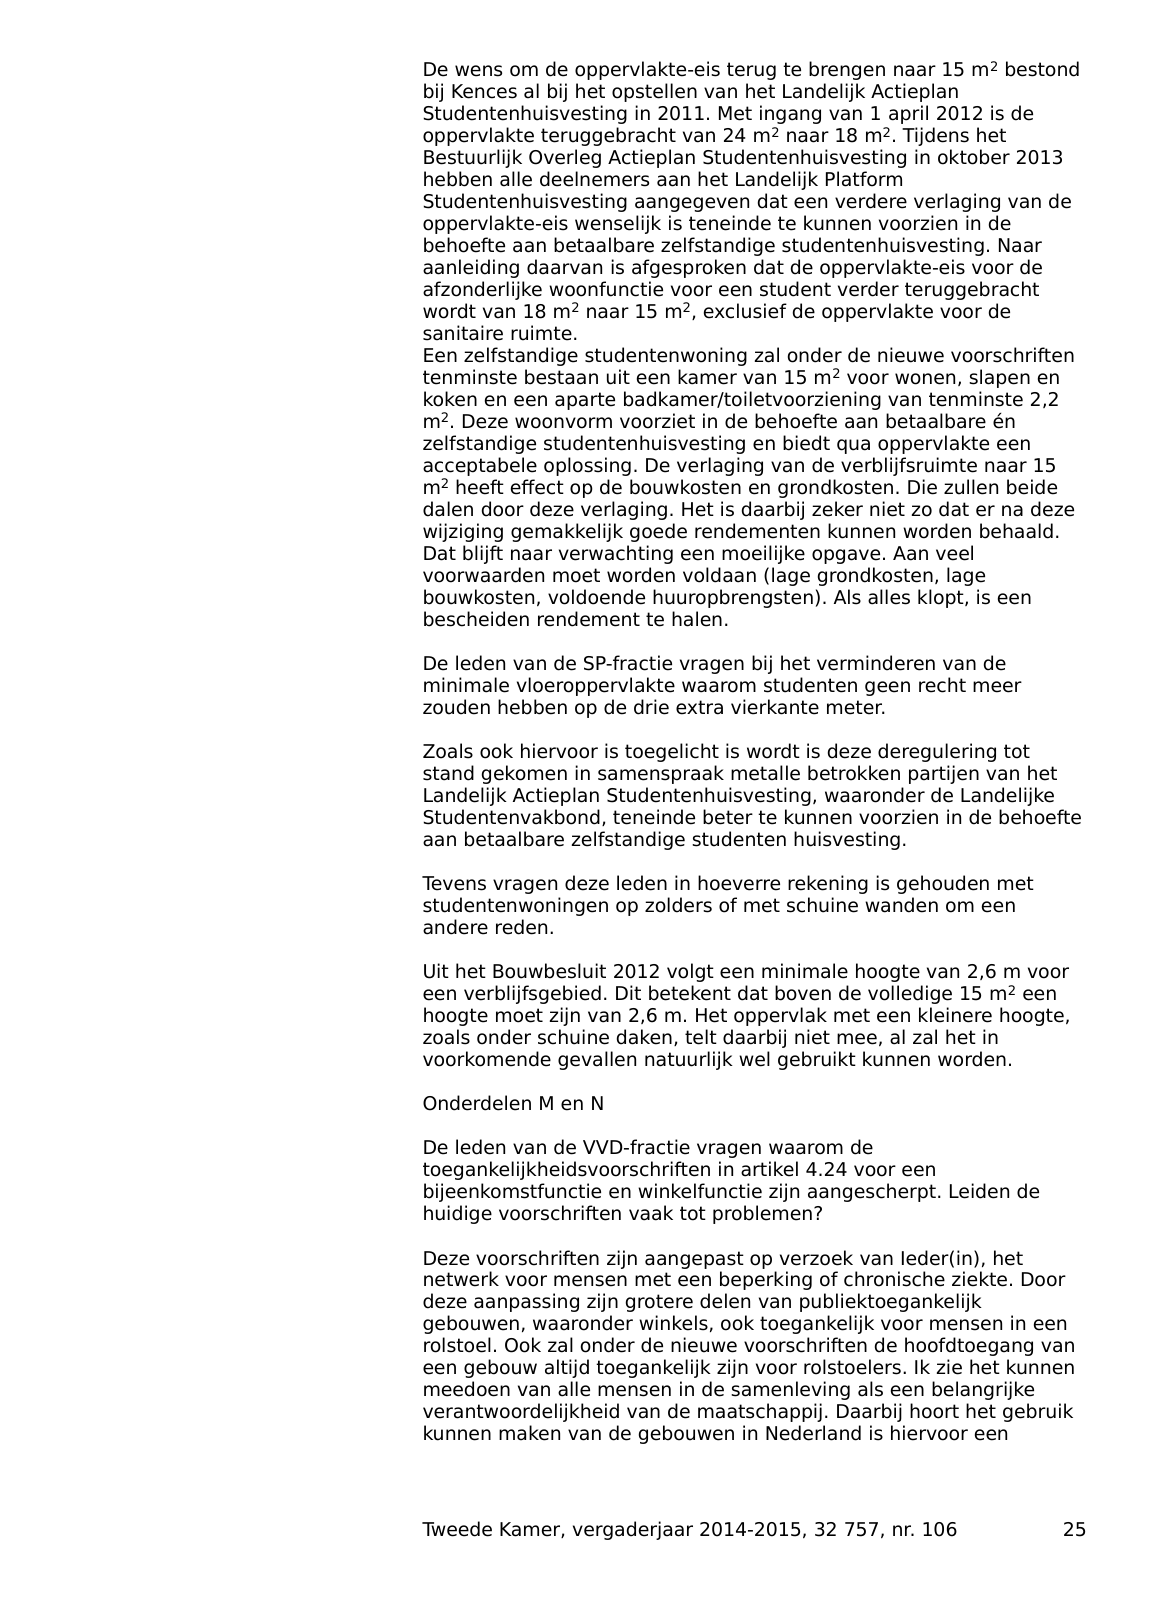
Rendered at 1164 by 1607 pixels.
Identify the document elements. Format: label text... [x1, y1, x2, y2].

text De wens om de oppervlakte-eis terug te brengen naar 15 m2 bestond bij Kences al bij het opstellen van het Landelijk Actieplan Studentenhuisvesting in 2011. Met ingang van 1 april 2012 is de oppervlakte teruggebracht van 24 m2 naar 18 m2. Tijdens het Bestuurlijk Overleg Actieplan Studentenhuisvesting in oktober 2013 hebben alle deelnemers aan het Landelijk Platform Studentenhuisvesting aangegeven dat een verdere verlaging van de oppervlakte-eis wenselijk is teneinde te kunnen voorzien in de behoefte aan betaalbare zelfstandige studentenhuisvesting. Naar aanleiding daarvan is afgesproken dat de oppervlakte-eis voor de afzonderlijke woonfunctie voor een student verder teruggebracht wordt van 18 m2 naar 15 m2, exclusief de oppervlakte voor de sanitaire ruimte. [422, 59, 1087, 345]
text Uit het Bouwbesluit 2012 volgt een minimale hoogte van 2,6 m voor een verblijfsgebied. Dit betekent dat boven de volledige 15 m2 een hoogte moet zijn van 2,6 m. Het oppervlak met een kleinere hoogte, zoals onder schuine daken, telt daarbij niet mee, al zal het in voorkomende gevallen natuurlijk wel gebruikt kunnen worden. [422, 961, 1087, 1071]
text De leden van de SP-fractie vragen bij het verminderen van de minimale vloeroppervlakte waarom studenten geen recht meer zouden hebben op de drie extra vierkante meter. [422, 653, 1087, 719]
subtitle Onderdelen M en N [422, 1093, 1087, 1115]
text Een zelfstandige studentenwoning zal onder de nieuwe voorschriften tenminste bestaan uit een kamer van 15 m2 voor wonen, slapen en koken en een aparte badkamer/toiletvoorziening van tenminste 2,2 m2. Deze woonvorm voorziet in de behoefte aan betaalbare én zelfstandige studentenhuisvesting en biedt qua oppervlakte een acceptabele oplossing. De verlaging van de verblijfsruimte naar 15 m2 heeft effect op de bouwkosten en grondkosten. Die zullen beide dalen door deze verlaging. Het is daarbij zeker niet zo dat er na deze wijziging gemakkelijk goede rendementen kunnen worden behaald. Dat blijft naar verwachting een moeilijke opgave. Aan veel voorwaarden moet worden voldaan (lage grondkosten, lage bouwkosten, voldoende huuropbrengsten). Als alles klopt, is een bescheiden rendement te halen. [422, 345, 1087, 631]
text Deze voorschriften zijn aangepast op verzoek van Ieder(in), het netwerk voor mensen met een beperking of chronische ziekte. Door deze aanpassing zijn grotere delen van publiektoegankelijk gebouwen, waaronder winkels, ook toegankelijk voor mensen in een rolstoel. Ook zal onder de nieuwe voorschriften de hoofdtoegang van een gebouw altijd toegankelijk zijn voor rolstoelers. Ik zie het kunnen meedoen van alle mensen in de samenleving als een belangrijke verantwoordelijkheid van de maatschappij. Daarbij hoort het gebruik kunnen maken van de gebouwen in Nederland is hiervoor een [422, 1247, 1087, 1445]
text De leden van de VVD-fractie vragen waarom de toegankelijkheidsvoorschriften in artikel 4.24 voor een bijeenkomstfunctie en winkelfunctie zijn aangescherpt. Leiden de huidige voorschriften vaak tot problemen? [422, 1137, 1087, 1225]
text Tevens vragen deze leden in hoeverre rekening is gehouden met studentenwoningen op zolders of met schuine wanden om een andere reden. [422, 873, 1087, 939]
text Zoals ook hiervoor is toegelicht is wordt is deze deregulering tot stand gekomen in samenspraak metalle betrokken partijen van het Landelijk Actieplan Studentenhuisvesting, waaronder de Landelijke Studentenvakbond, teneinde beter te kunnen voorzien in de behoefte aan betaalbare zelfstandige studenten huisvesting. [422, 741, 1087, 851]
